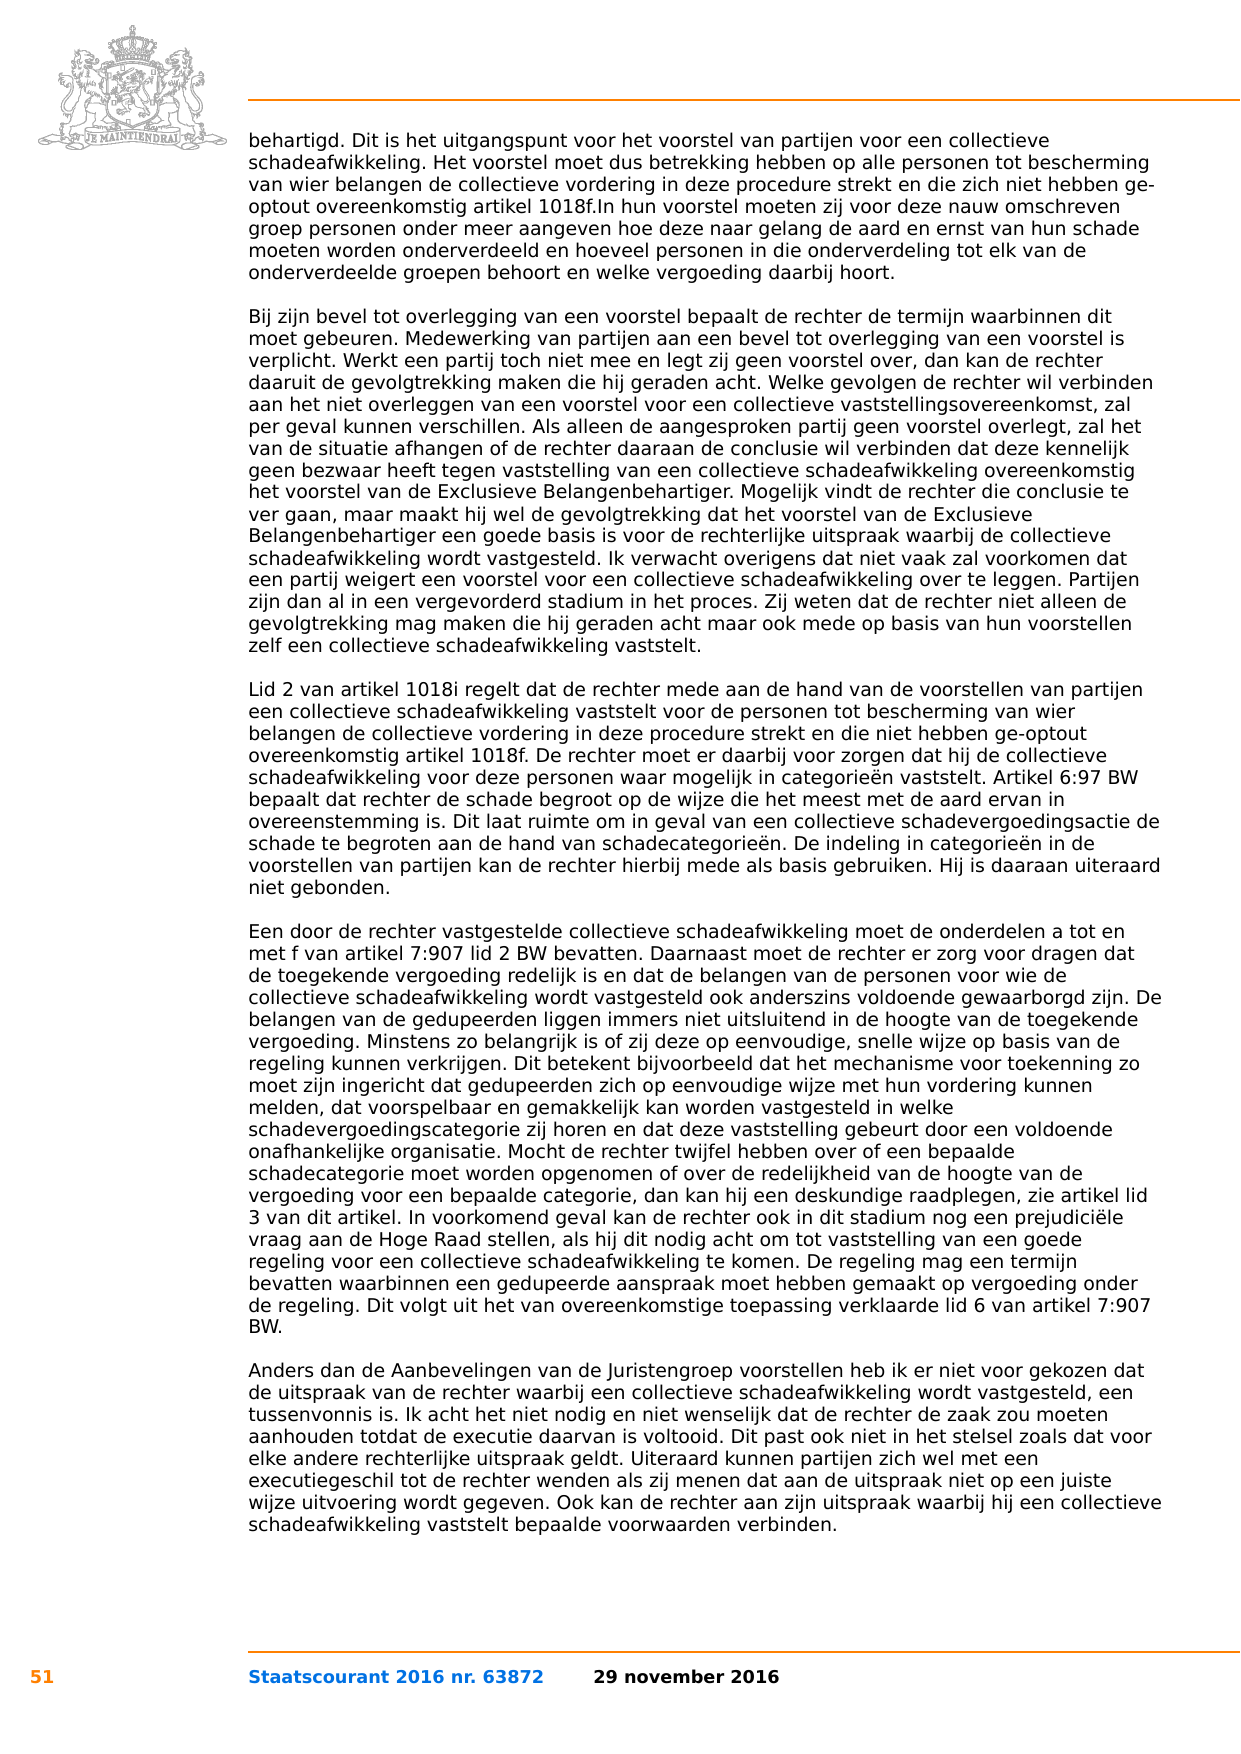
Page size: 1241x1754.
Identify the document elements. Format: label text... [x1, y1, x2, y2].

text Een door de rechter vastgestelde collectieve schadeafwikkeling moet de onderdelen a tot en met f van artikel 7:907 lid 2 BW bevatten. Daarnaast moet de rechter er zorg voor dragen dat de toegekende vergoeding redelijk is en dat de belangen van de personen voor wie de collectieve schadeafwikkeling wordt vastgesteld ook anderszins voldoende gewaarborgd zijn. De belangen van de gedupeerden liggen immers niet uitsluitend in de hoogte van de toegekende vergoeding. Minstens zo belangrijk is of zij deze op eenvoudige, snelle wijze op basis van de regeling kunnen verkrijgen. Dit betekent bijvoorbeeld dat het mechanisme voor toekenning zo moet zijn ingericht dat gedupeerden zich op eenvoudige wijze met hun vordering kunnen melden, dat voorspelbaar en gemakkelijk kan worden vastgesteld in welke schadevergoedingscategorie zij horen en dat deze vaststelling gebeurt door een voldoende onafhankelijke organisatie. Mocht de rechter twijfel hebben over of een bepaalde schadecategorie moet worden opgenomen of over de redelijkheid van de hoogte van de vergoeding voor een bepaalde categorie, dan kan hij een deskundige raadplegen, zie artikel lid 3 van dit artikel. In voorkomend geval kan de rechter ook in dit stadium nog een prejudiciële vraag aan de Hoge Raad stellen, als hij dit nodig acht om tot vaststelling van een goede regeling voor een collectieve schadeafwikkeling te komen. De regeling mag een termijn bevatten waarbinnen een gedupeerde aanspraak moet hebben gemaakt op vergoeding onder de regeling. Dit volgt uit het van overeenkomstige toepassing verklaarde lid 6 van artikel 7:907 BW. [248, 921, 1163, 1338]
text Lid 2 van artikel 1018i regelt dat de rechter mede aan de hand van de voorstellen van partijen een collectieve schadeafwikkeling vaststelt voor de personen tot bescherming van wier belangen de collectieve vordering in deze procedure strekt en die niet hebben ge-optout overeenkomstig artikel 1018f. De rechter moet er daarbij voor zorgen dat hij de collectieve schadeafwikkeling voor deze personen waar mogelijk in categorieën vaststelt. Artikel 6:97 BW bepaalt dat rechter de schade begroot op de wijze die het meest met de aard ervan in overeenstemming is. Dit laat ruimte om in geval van een collectieve schadevergoedingsactie de schade te begroten aan de hand van schadecategorieën. De indeling in categorieën in de voorstellen van partijen kan de rechter hierbij mede als basis gebruiken. Hij is daaraan uiteraard niet gebonden. [248, 679, 1163, 899]
text behartigd. Dit is het uitgangspunt voor het voorstel van partijen voor een collectieve schadeafwikkeling. Het voorstel moet dus betrekking hebben op alle personen tot bescherming van wier belangen de collectieve vordering in deze procedure strekt en die zich niet hebben ge-optout overeenkomstig artikel 1018f.In hun voorstel moeten zij voor deze nauw omschreven groep personen onder meer aangeven hoe deze naar gelang de aard en ernst van hun schade moeten worden onderverdeeld en hoeveel personen in die onderverdeling tot elk van de onderverdeelde groepen behoort en welke vergoeding daarbij hoort. [248, 130, 1163, 284]
text Bij zijn bevel tot overlegging van een voorstel bepaalt de rechter de termijn waarbinnen dit moet gebeuren. Medewerking van partijen aan een bevel tot overlegging van een voorstel is verplicht. Werkt een partij toch niet mee en legt zij geen voorstel over, dan kan de rechter daaruit de gevolgtrekking maken die hij geraden acht. Welke gevolgen de rechter wil verbinden aan het niet overleggen van een voorstel voor een collectieve vaststellingsovereenkomst, zal per geval kunnen verschillen. Als alleen de aangesproken partij geen voorstel overlegt, zal het van de situatie afhangen of de rechter daaraan de conclusie wil verbinden dat deze kennelijk geen bezwaar heeft tegen vaststelling van een collectieve schadeafwikkeling overeenkomstig het voorstel van de Exclusieve Belangenbehartiger. Mogelijk vindt de rechter die conclusie te ver gaan, maar maakt hij wel de gevolgtrekking dat het voorstel van de Exclusieve Belangenbehartiger een goede basis is voor de rechterlijke uitspraak waarbij de collectieve schadeafwikkeling wordt vastgesteld. Ik verwacht overigens dat niet vaak zal voorkomen dat een partij weigert een voorstel voor een collectieve schadeafwikkeling over te leggen. Partijen zijn dan al in een vergevorderd stadium in het proces. Zij weten dat de rechter niet alleen de gevolgtrekking mag maken die hij geraden acht maar ook mede op basis van hun voorstellen zelf een collectieve schadeafwikkeling vaststelt. [248, 306, 1163, 657]
text Anders dan de Aanbevelingen van de Juristengroep voorstellen heb ik er niet voor gekozen dat de uitspraak van de rechter waarbij een collectieve schadeafwikkeling wordt vastgesteld, een tussenvonnis is. Ik acht het niet nodig en niet wenselijk dat de rechter de zaak zou moeten aanhouden totdat de executie daarvan is voltooid. Dit past ook niet in het stelsel zoals dat voor elke andere rechterlijke uitspraak geldt. Uiteraard kunnen partijen zich wel met een executiegeschil tot de rechter wenden als zij menen dat aan de uitspraak niet op een juiste wijze uitvoering wordt gegeven. Ook kan de rechter aan zijn uitspraak waarbij hij een collectieve schadeafwikkeling vaststelt bepaalde voorwaarden verbinden. [248, 1360, 1163, 1536]
picture [38, 25, 227, 150]
